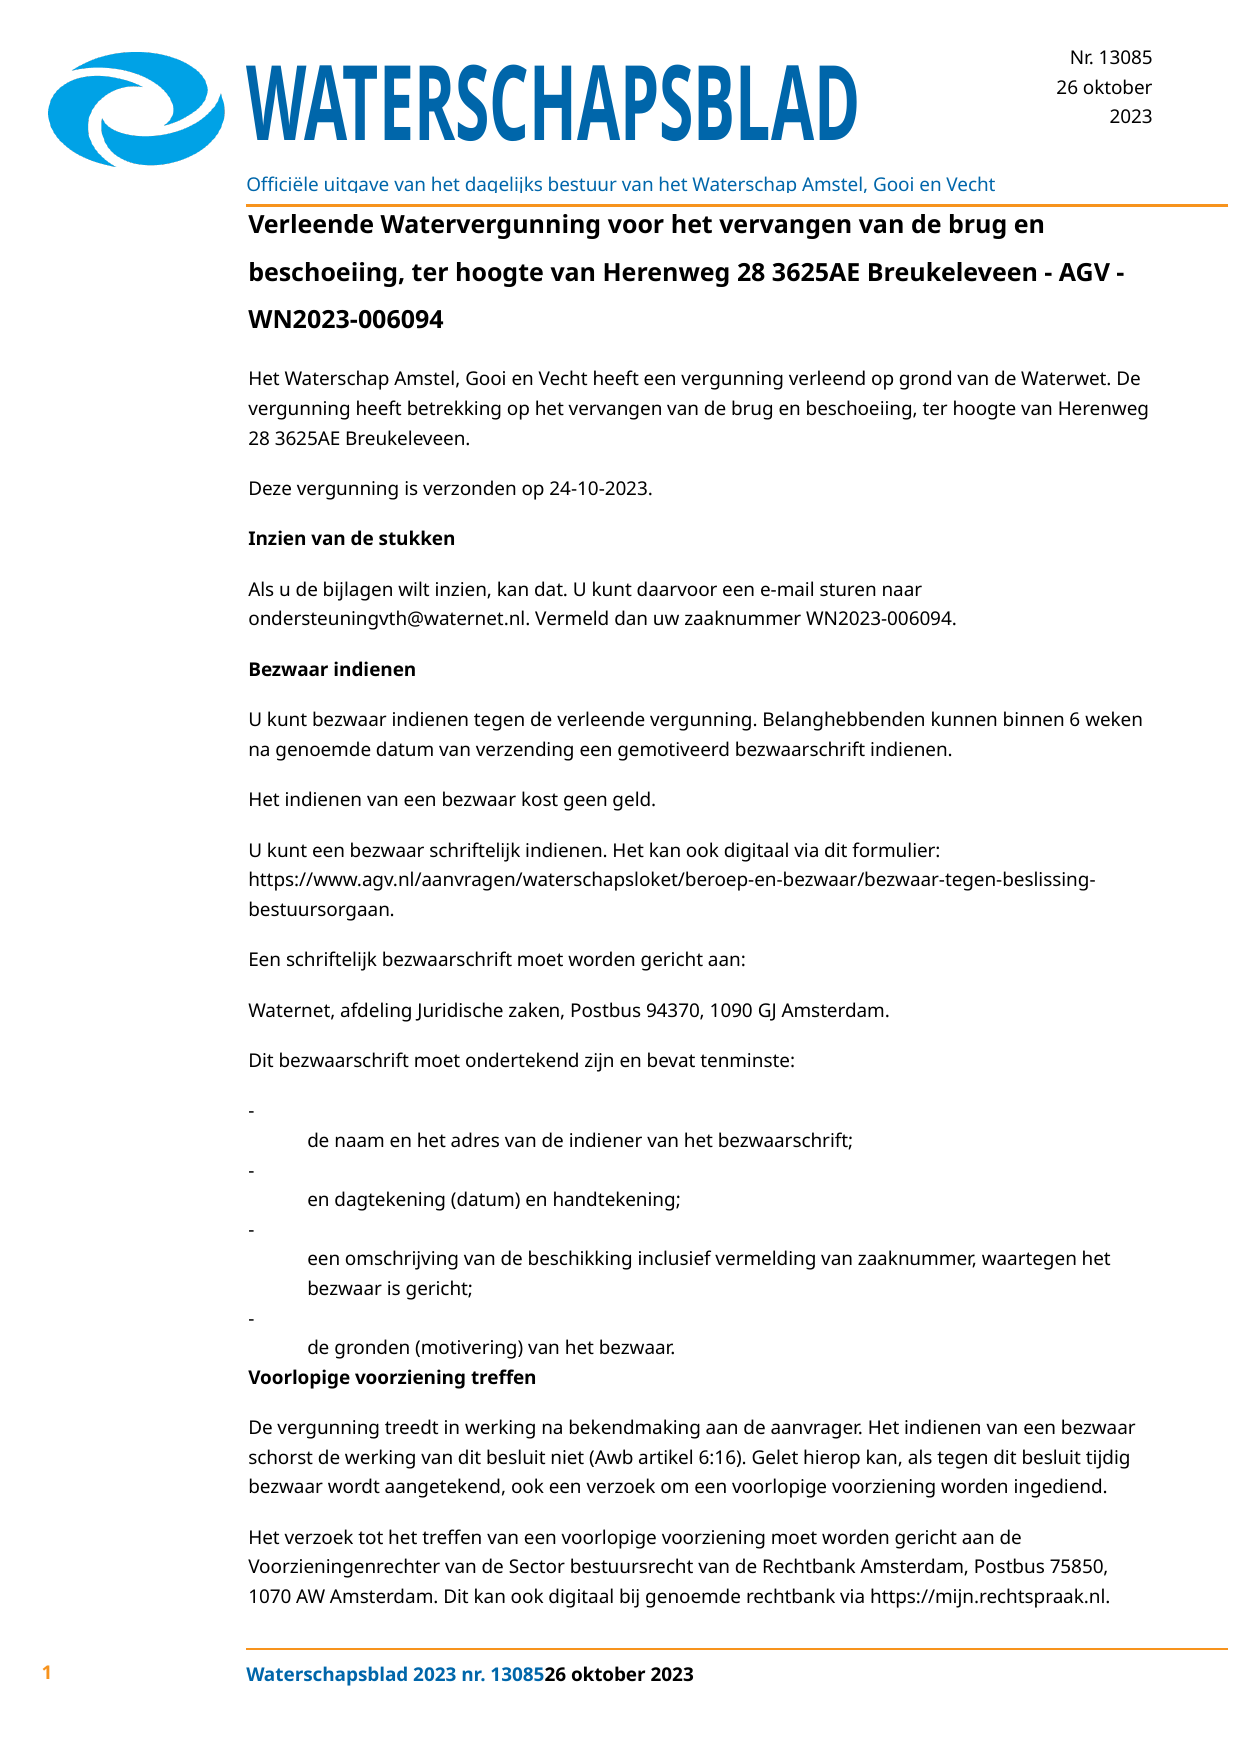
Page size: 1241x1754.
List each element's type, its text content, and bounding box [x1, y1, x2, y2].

list een omschrijving van de beschikking inclusief vermelding van zaaknummer, waartegen het bezwaar is gericht; [248, 1246, 1152, 1301]
text De vergunning treedt in werking na bekendmaking aan de aanvrager. Het indienen van een bezwaar schorst de werking van dit besluit niet (Awb artikel 6:16). Gelet hierop kan, als tegen dit besluit tijdig bezwaar wordt aangetekend, ook een verzoek om een voorlopige voorziening worden ingediend. [248, 1414, 1152, 1499]
text Het Waterschap Amstel, Gooi en Vecht heeft een vergunning verleend op grond van de Waterwet. De vergunning heeft betrekking op het vervangen van de brug en beschoeiing, ter hoogte van Herenweg 28 3625AE Breukeleveen. [248, 366, 1152, 450]
text U kunt een bezwaar schriftelijk indienen. Het kan ook digitaal via dit formulier: https://www.agv.nl/aanvragen/waterschapsloket/beroep-en-bezwaar/bezwaar-tegen-beslissing-bestuursorgaan. [248, 837, 1152, 922]
list de naam en het adres van de indiener van het bezwaarschrift; [248, 1127, 1152, 1153]
list en dagtekening (datum) en handtekening; [248, 1186, 1152, 1212]
text Inzien van de stukken [248, 526, 1152, 551]
text Dit bezwaarschrift moet ondertekend zijn en bevat tenminste: [248, 1047, 1152, 1073]
text Het indienen van een bezwaar kost geen geld. [248, 786, 1152, 812]
list de gronden (motivering) van het bezwaar. [248, 1334, 1152, 1360]
text Deze vergunning is verzonden op 24-10-2023. [248, 475, 1152, 501]
text Bezwaar indienen [248, 656, 1152, 682]
text Waternet, afdeling Juridische zaken, Postbus 94370, 1090 GJ Amsterdam. [248, 997, 1152, 1022]
text Voorlopige voorziening treffen [248, 1364, 1152, 1389]
text Een schriftelijk bezwaarschrift moet worden gericht aan: [248, 946, 1152, 972]
text Verleende Watervergunning voor het vervangen van de brug en beschoeiing, ter hoogte van Herenweg 28 3625AE Breukeleveen - AGV - WN2023-006094 [248, 207, 1152, 336]
text Als u de bijlagen wilt inzien, kan dat. U kunt daarvoor een e-mail sturen naar ondersteuningvth@waternet.nl. Vermeld dan uw zaaknummer WN2023-006094. [248, 576, 1152, 631]
text Het verzoek tot het treffen van een voorlopige voorziening moet worden gericht aan de Voorzieningenrechter van de Sector bestuursrecht van de Rechtbank Amsterdam, Postbus 75850, 1070 AW Amsterdam. Dit kan ook digitaal bij genoemde rechtbank via https://mijn.rechtspraak.nl. [248, 1524, 1152, 1609]
picture [41, 47, 231, 172]
text U kunt bezwaar indienen tegen de verleende vergunning. Belanghebbenden kunnen binnen 6 weken na genoemde datum van verzending een gemotiveerd bezwaarschrift indienen. [248, 706, 1152, 762]
